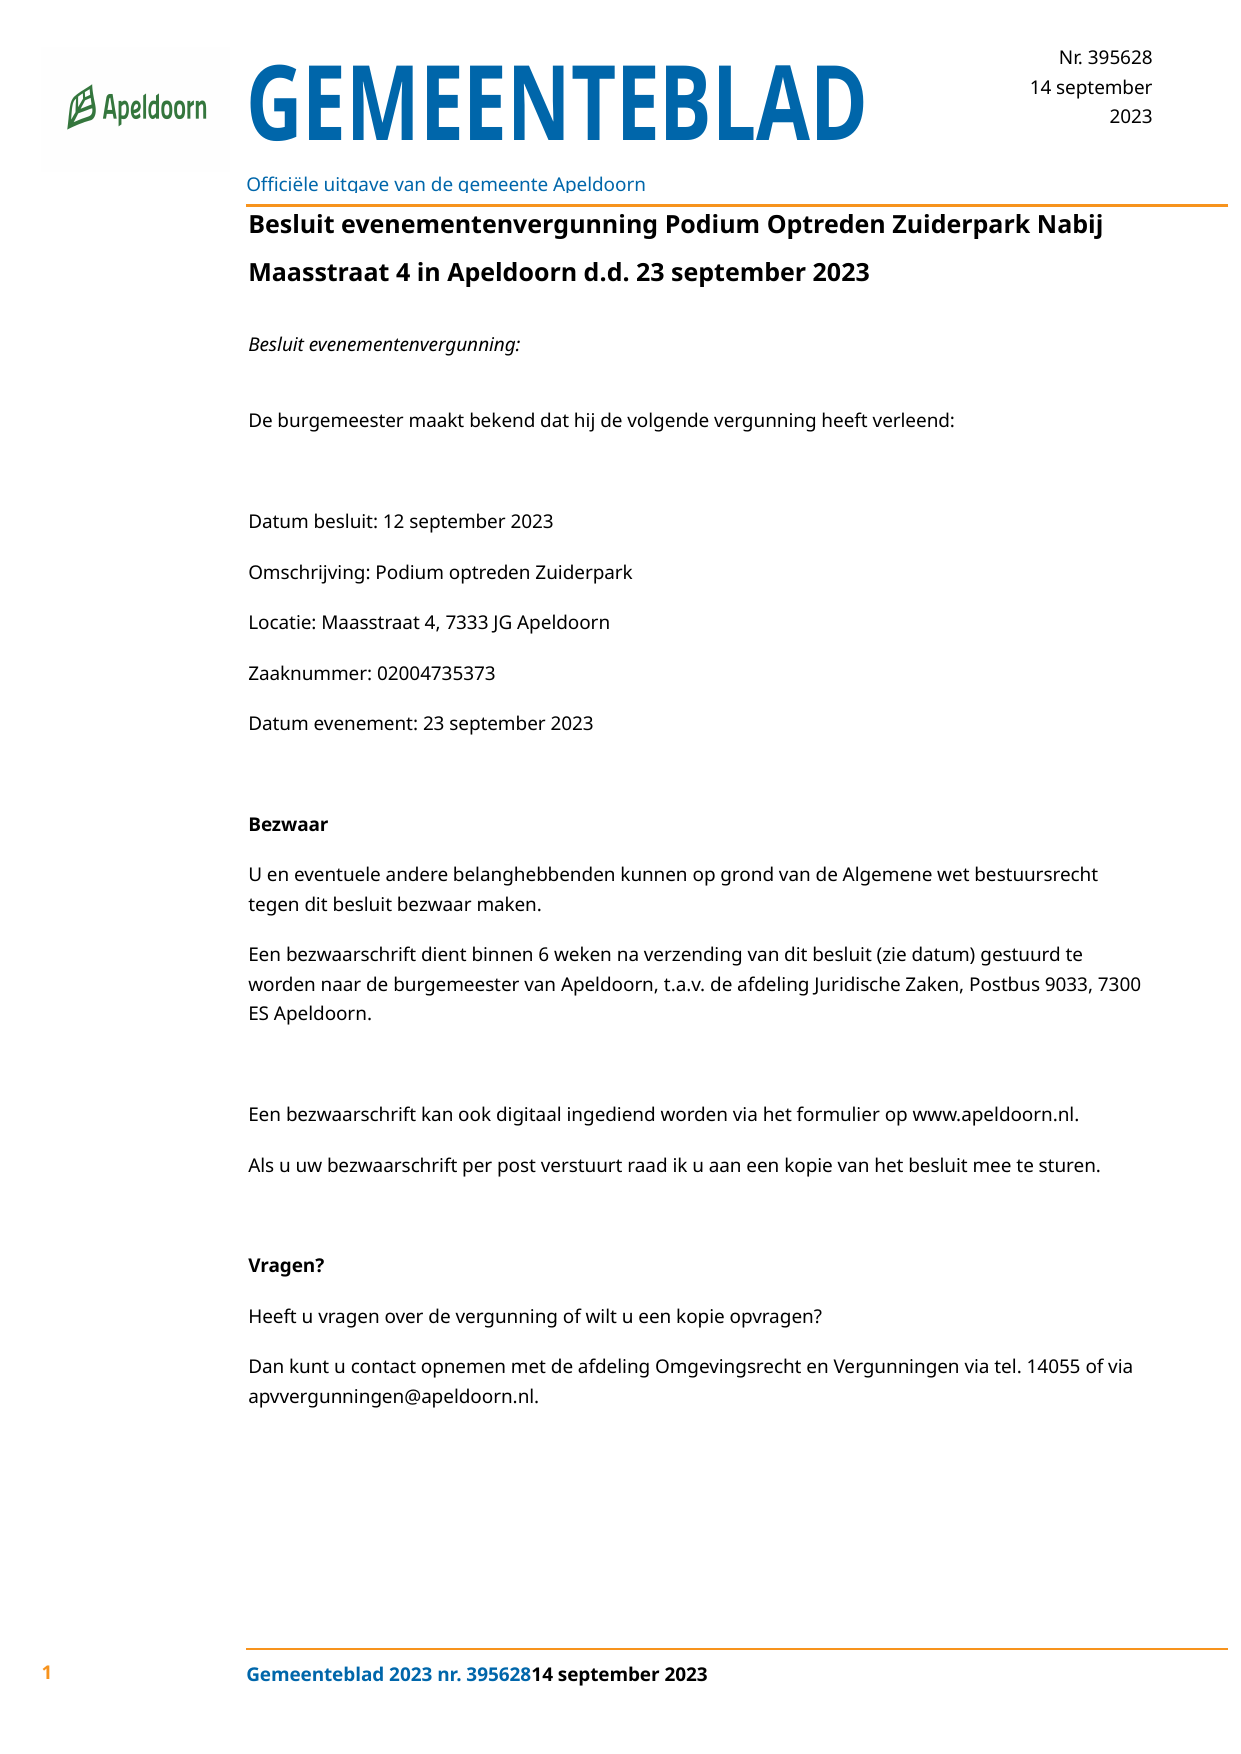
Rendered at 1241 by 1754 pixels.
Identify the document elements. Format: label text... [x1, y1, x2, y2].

text Datum besluit: 12 september 2023 [248, 508, 1152, 534]
text Besluit evenementenvergunning: [248, 331, 1152, 357]
text Heeft u vragen over de vergunning of wilt u een kopie opvragen? [248, 1303, 1152, 1329]
text Locatie: Maasstraat 4, 7333 JG Apeldoorn [248, 609, 1152, 635]
text De burgemeester maakt bekend dat hij de volgende vergunning heeft verleend: [248, 408, 1152, 433]
text Datum evenement: 23 september 2023 [248, 710, 1152, 736]
text Vragen? [248, 1253, 1152, 1278]
text Dan kunt u contact opnemen met de afdeling Omgevingsrecht en Vergunningen via tel. 14055 of via apvvergunningen@apeldoorn.nl. [248, 1353, 1152, 1409]
text Een bezwaarschrift dient binnen 6 weken na verzending van dit besluit (zie datum) gestuurd te worden naar de burgemeester van Apeldoorn, t.a.v. de afdeling Juridische Zaken, Postbus 9033, 7300 ES Apeldoorn. [248, 941, 1152, 1026]
text Zaaknummer: 02004735373 [248, 660, 1152, 685]
text Een bezwaarschrift kan ook digitaal ingediend worden via het formulier op www.apeldoorn.nl. [248, 1101, 1152, 1127]
text Bezwaar [248, 811, 1152, 837]
text Als u uw bezwaarschrift per post verstuurt raad ik u aan een kopie van het besluit mee te sturen. [248, 1152, 1152, 1177]
text Besluit evenementenvergunning Podium Optreden Zuiderpark Nabij Maasstraat 4 in Apeldoorn d.d. 23 september 2023 [248, 207, 1152, 288]
text Omschrijving: Podium optreden Zuiderpark [248, 559, 1152, 584]
text U en eventuele andere belanghebbenden kunnen op grond van de Algemene wet bestuursrecht tegen dit besluit bezwaar maken. [248, 861, 1152, 917]
picture [41, 47, 231, 172]
